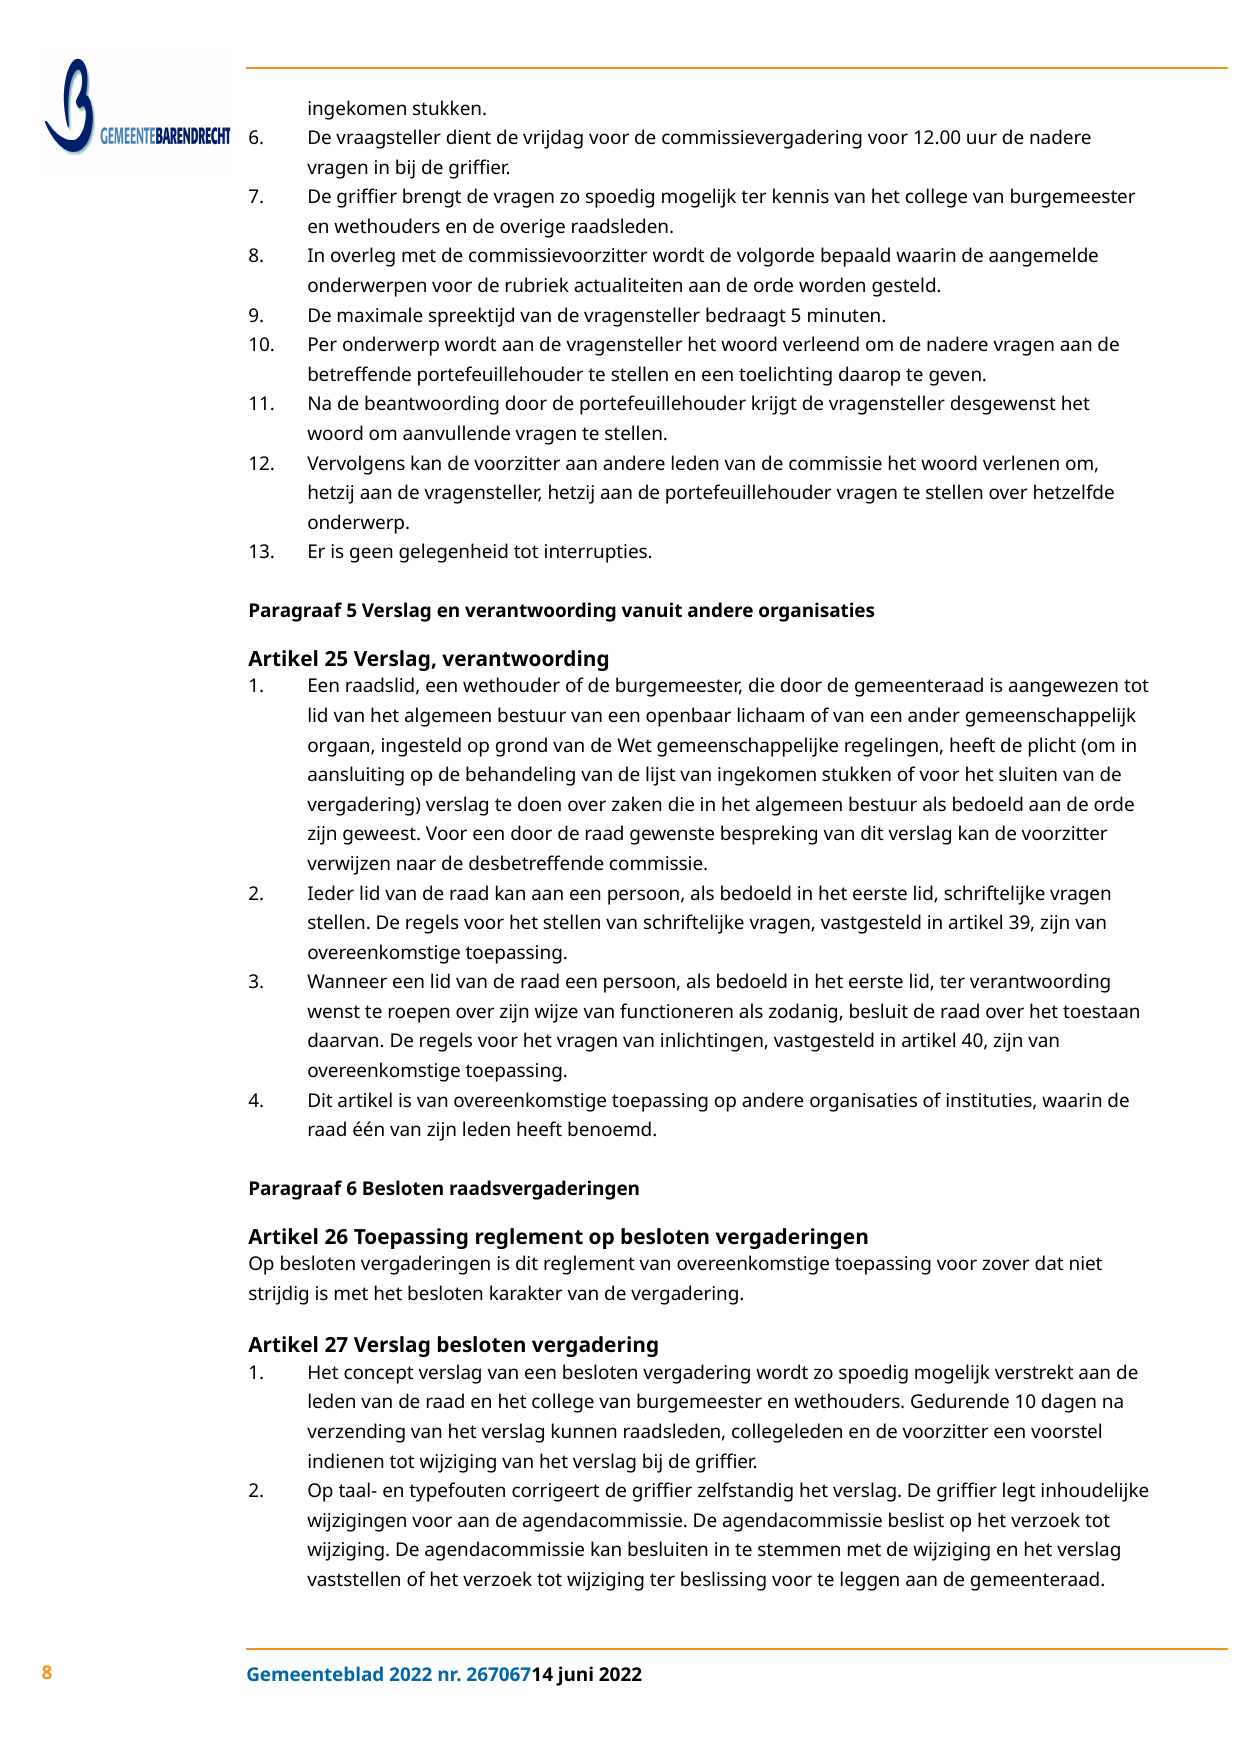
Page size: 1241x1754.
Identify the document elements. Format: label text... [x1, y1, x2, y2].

list Het concept verslag van een besloten vergadering wordt zo spoedig mogelijk verstrekt aan de leden van de raad en het college van burgemeester en wethouders. Gedurende 10 dagen na verzending van het verslag kunnen raadsleden, collegeleden en de voorzitter een voorstel indienen tot wijziging van het verslag bij de griffier. [248, 1359, 1152, 1473]
text Artikel 25 Verslag, verantwoording [248, 644, 1152, 673]
list De griffier brengt de vragen zo spoedig mogelijk ter kennis van het college van burgemeester en wethouders en de overige raadsleden. [248, 183, 1152, 239]
text Artikel 26 Toepassing reglement op besloten vergaderingen [248, 1222, 1152, 1251]
list Een raadslid, een wethouder of de burgemeester, die door de gemeenteraad is aangewezen tot lid van het algemeen bestuur van een openbaar lichaam of van een ander gemeenschappelijk orgaan, ingesteld op grond van de Wet gemeenschappelijke regelingen, heeft de plicht (om in aansluiting op de behandeling van de lijst van ingekomen stukken of voor het sluiten van de vergadering) verslag te doen over zaken die in het algemeen bestuur als bedoeld aan de orde zijn geweest. Voor een door de raad gewenste bespreking van dit verslag kan de voorzitter verwijzen naar de desbetreffende commissie. [248, 673, 1152, 876]
list Wanneer een lid van de raad een persoon, als bedoeld in het eerste lid, ter verantwoording wenst te roepen over zijn wijze van functioneren als zodanig, besluit de raad over het toestaan daarvan. De regels voor het vragen van inlichtingen, vastgesteld in artikel 40, zijn van overeenkomstige toepassing. [248, 968, 1152, 1083]
list Vervolgens kan de voorzitter aan andere leden van de commissie het woord verlenen om, hetzij aan de vragensteller, hetzij aan de portefeuillehouder vragen te stellen over hetzelfde onderwerp. [248, 450, 1152, 535]
list ingekomen stukken. [248, 95, 1152, 121]
text Paragraaf 6 Besloten raadsvergaderingen [248, 1176, 1152, 1201]
list De vraagsteller dient de vrijdag voor de commissievergadering voor 12.00 uur de nadere vragen in bij de griffier. [248, 124, 1152, 180]
text Artikel 27 Verslag besloten vergadering [248, 1331, 1152, 1359]
picture [41, 47, 231, 172]
list Per onderwerp wordt aan de vragensteller het woord verleend om de nadere vragen aan de betreffende portefeuillehouder te stellen en een toelichting daarop te geven. [248, 331, 1152, 387]
list Dit artikel is van overeenkomstige toepassing op andere organisaties of instituties, waarin de raad één van zijn leden heeft benoemd. [248, 1087, 1152, 1142]
list In overleg met de commissievoorzitter wordt de volgorde bepaald waarin de aangemelde onderwerpen voor de rubriek actualiteiten aan de orde worden gesteld. [248, 243, 1152, 298]
text Paragraaf 5 Verslag en verantwoording vanuit andere organisaties [248, 598, 1152, 623]
list Na de beantwoording door de portefeuillehouder krijgt de vragensteller desgewenst het woord om aanvullende vragen te stellen. [248, 391, 1152, 446]
text Op besloten vergaderingen is dit reglement van overeenkomstige toepassing voor zover dat niet strijdig is met het besloten karakter van de vergadering. [248, 1251, 1152, 1306]
list Er is geen gelegenheid tot interrupties. [248, 538, 1152, 564]
list Ieder lid van de raad kan aan een persoon, als bedoeld in het eerste lid, schriftelijke vragen stellen. De regels voor het stellen van schriftelijke vragen, vastgesteld in artikel 39, zijn van overeenkomstige toepassing. [248, 880, 1152, 965]
list De maximale spreektijd van de vragensteller bedraagt 5 minuten. [248, 302, 1152, 328]
list Op taal- en typefouten corrigeert de griffier zelfstandig het verslag. De griffier legt inhoudelijke wijzigingen voor aan de agendacommissie. De agendacommissie beslist op het verzoek tot wijziging. De agendacommissie kan besluiten in te stemmen met de wijziging en het verslag vaststellen of het verzoek tot wijziging ter beslissing voor te leggen aan de gemeenteraad. [248, 1477, 1152, 1592]
